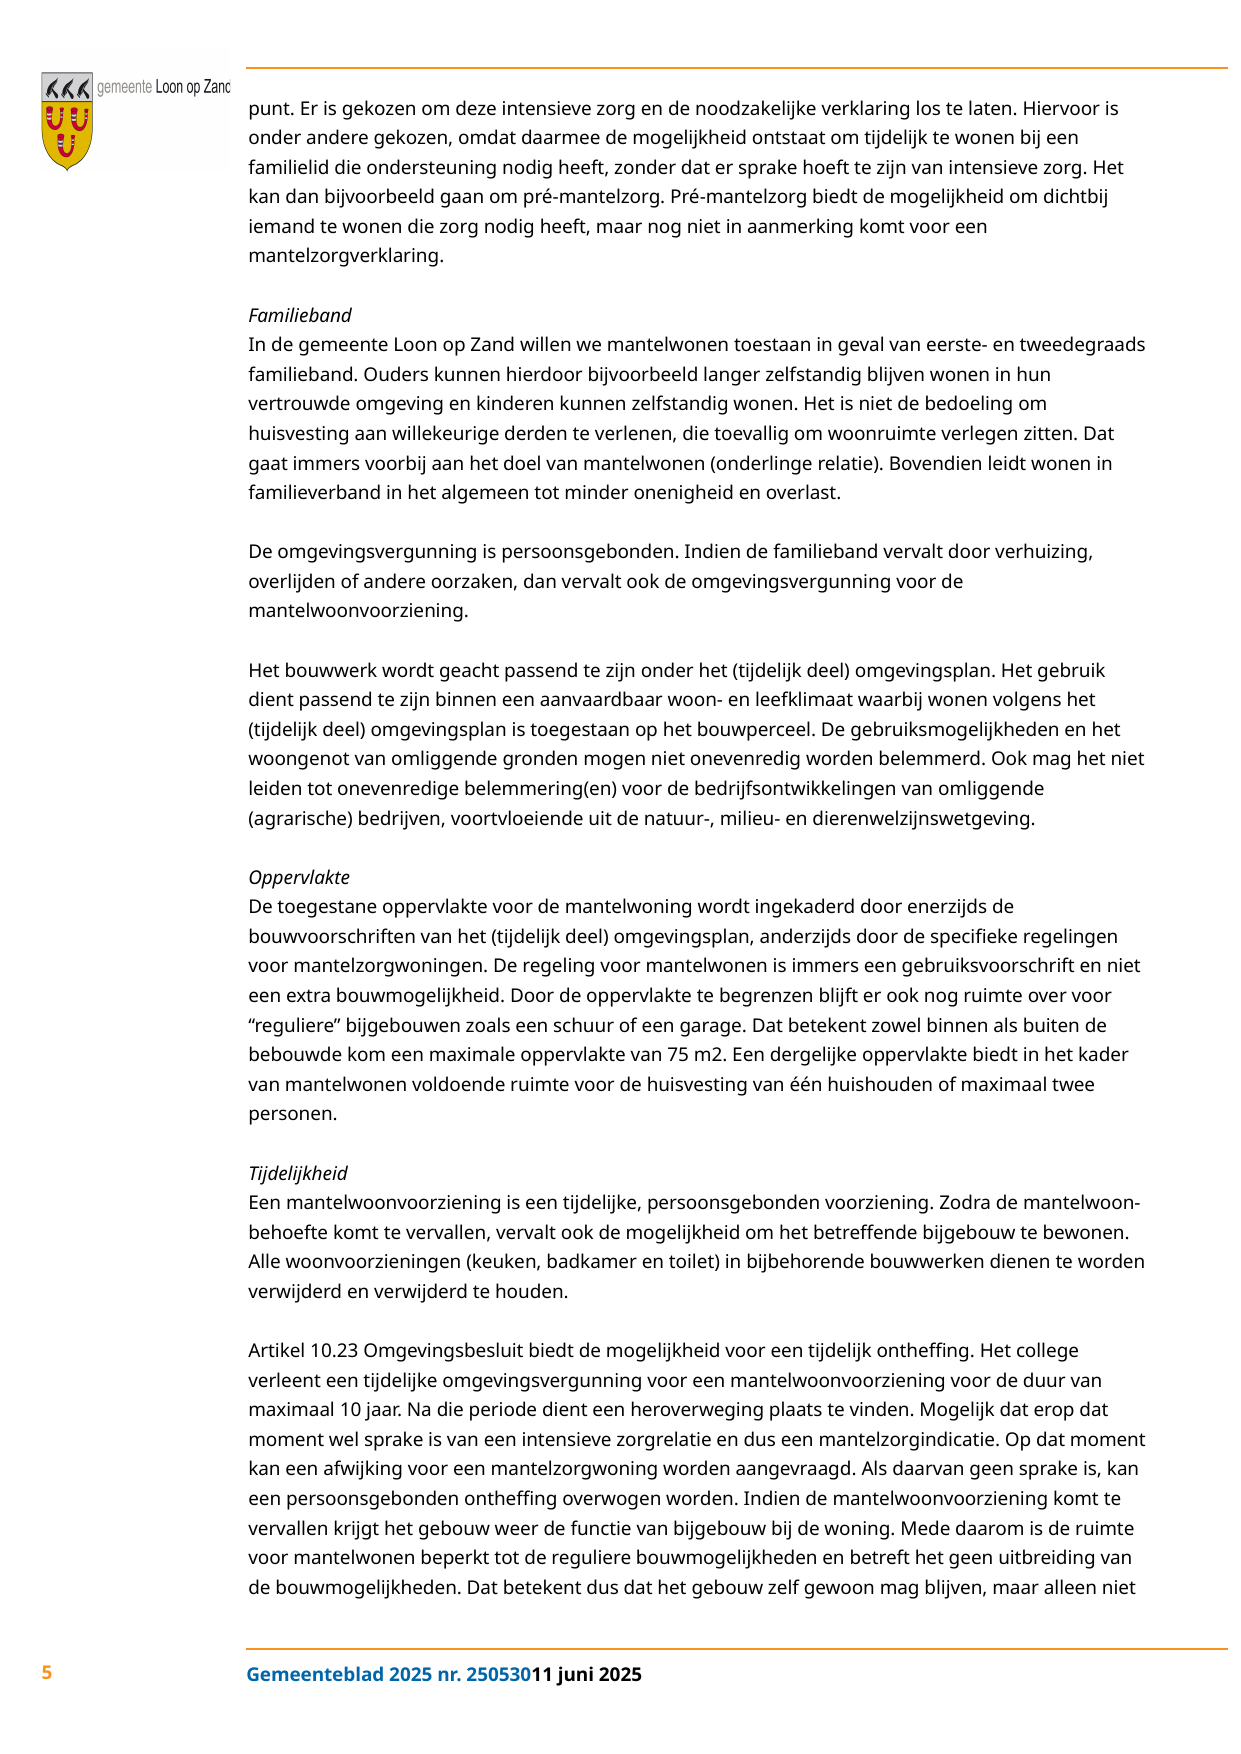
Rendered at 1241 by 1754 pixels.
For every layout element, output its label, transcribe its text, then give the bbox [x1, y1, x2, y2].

text Oppervlakte [248, 864, 1152, 890]
text De toegestane oppervlakte voor de mantelwoning wordt ingekaderd door enerzijds de bouwvoorschriften van het (tijdelijk deel) omgevingsplan, anderzijds door de specifieke regelingen voor mantelzorgwoningen. De regeling voor mantelwonen is immers een gebruiksvoorschrift en niet een extra bouwmogelijkheid. Door de oppervlakte te begrenzen blijft er ook nog ruimte over voor “reguliere” bijgebouwen zoals een schuur of een garage. Dat betekent zowel binnen als buiten de bebouwde kom een maximale oppervlakte van 75 m2. Een dergelijke oppervlakte biedt in het kader van mantelwonen voldoende ruimte voor de huisvesting van één huishouden of maximaal twee personen. [248, 893, 1152, 1126]
text punt. Er is gekozen om deze intensieve zorg en de noodzakelijke verklaring los te laten. Hiervoor is onder andere gekozen, omdat daarmee de mogelijkheid ontstaat om tijdelijk te wonen bij een familielid die ondersteuning nodig heeft, zonder dat er sprake hoeft te zijn van intensieve zorg. Het kan dan bijvoorbeeld gaan om pré-mantelzorg. Pré-mantelzorg biedt de mogelijkheid om dichtbij iemand te wonen die zorg nodig heeft, maar nog niet in aanmerking komt voor een mantelzorgverklaring. [248, 95, 1152, 268]
text De omgevingsvergunning is persoonsgebonden. Indien de familieband vervalt door verhuizing, overlijden of andere oorzaken, dan vervalt ook de omgevingsvergunning voor de mantelwoonvoorziening. [248, 538, 1152, 623]
text Artikel 10.23 Omgevingsbesluit biedt de mogelijkheid voor een tijdelijk ontheffing. Het college verleent een tijdelijke omgevingsvergunning voor een mantelwoonvoorziening voor de duur van maximaal 10 jaar. Na die periode dient een heroverweging plaats te vinden. Mogelijk dat erop dat moment wel sprake is van een intensieve zorgrelatie en dus een mantelzorgindicatie. Op dat moment kan een afwijking voor een mantelzorgwoning worden aangevraagd. Als daarvan geen sprake is, kan een persoonsgebonden ontheffing overwogen worden. Indien de mantelwoonvoorziening komt te vervallen krijgt het gebouw weer de functie van bijgebouw bij de woning. Mede daarom is de ruimte voor mantelwonen beperkt tot de reguliere bouwmogelijkheden en betreft het geen uitbreiding van de bouwmogelijkheden. Dat betekent dus dat het gebouw zelf gewoon mag blijven, maar alleen niet [248, 1337, 1152, 1600]
text Tijdelijkheid [248, 1160, 1152, 1186]
text In de gemeente Loon op Zand willen we mantelwonen toestaan in geval van eerste- en tweedegraads familieband. Ouders kunnen hierdoor bijvoorbeeld langer zelfstandig blijven wonen in hun vertrouwde omgeving en kinderen kunnen zelfstandig wonen. Het is niet de bedoeling om huisvesting aan willekeurige derden te verlenen, die toevallig om woonruimte verlegen zitten. Dat gaat immers voorbij aan het doel van mantelwonen (onderlinge relatie). Bovendien leidt wonen in familieverband in het algemeen tot minder onenigheid en overlast. [248, 331, 1152, 505]
text Het bouwwerk wordt geacht passend te zijn onder het (tijdelijk deel) omgevingsplan. Het gebruik dient passend te zijn binnen een aanvaardbaar woon- en leefklimaat waarbij wonen volgens het (tijdelijk deel) omgevingsplan is toegestaan op het bouwperceel. De gebruiksmogelijkheden en het woongenot van omliggende gronden mogen niet onevenredig worden belemmerd. Ook mag het niet leiden tot onevenredige belemmering(en) voor de bedrijfsontwikkelingen van omliggende (agrarische) bedrijven, voortvloeiende uit de natuur-, milieu- en dierenwelzijnswetgeving. [248, 657, 1152, 831]
picture [41, 47, 231, 172]
text Familieband [248, 302, 1152, 328]
text Een mantelwoonvoorziening is een tijdelijke, persoonsgebonden voorziening. Zodra de mantelwoon-behoefte komt te vervallen, vervalt ook de mogelijkheid om het betreffende bijgebouw te bewonen. Alle woonvoorzieningen (keuken, badkamer en toilet) in bijbehorende bouwwerken dienen te worden verwijderd en verwijderd te houden. [248, 1189, 1152, 1304]
